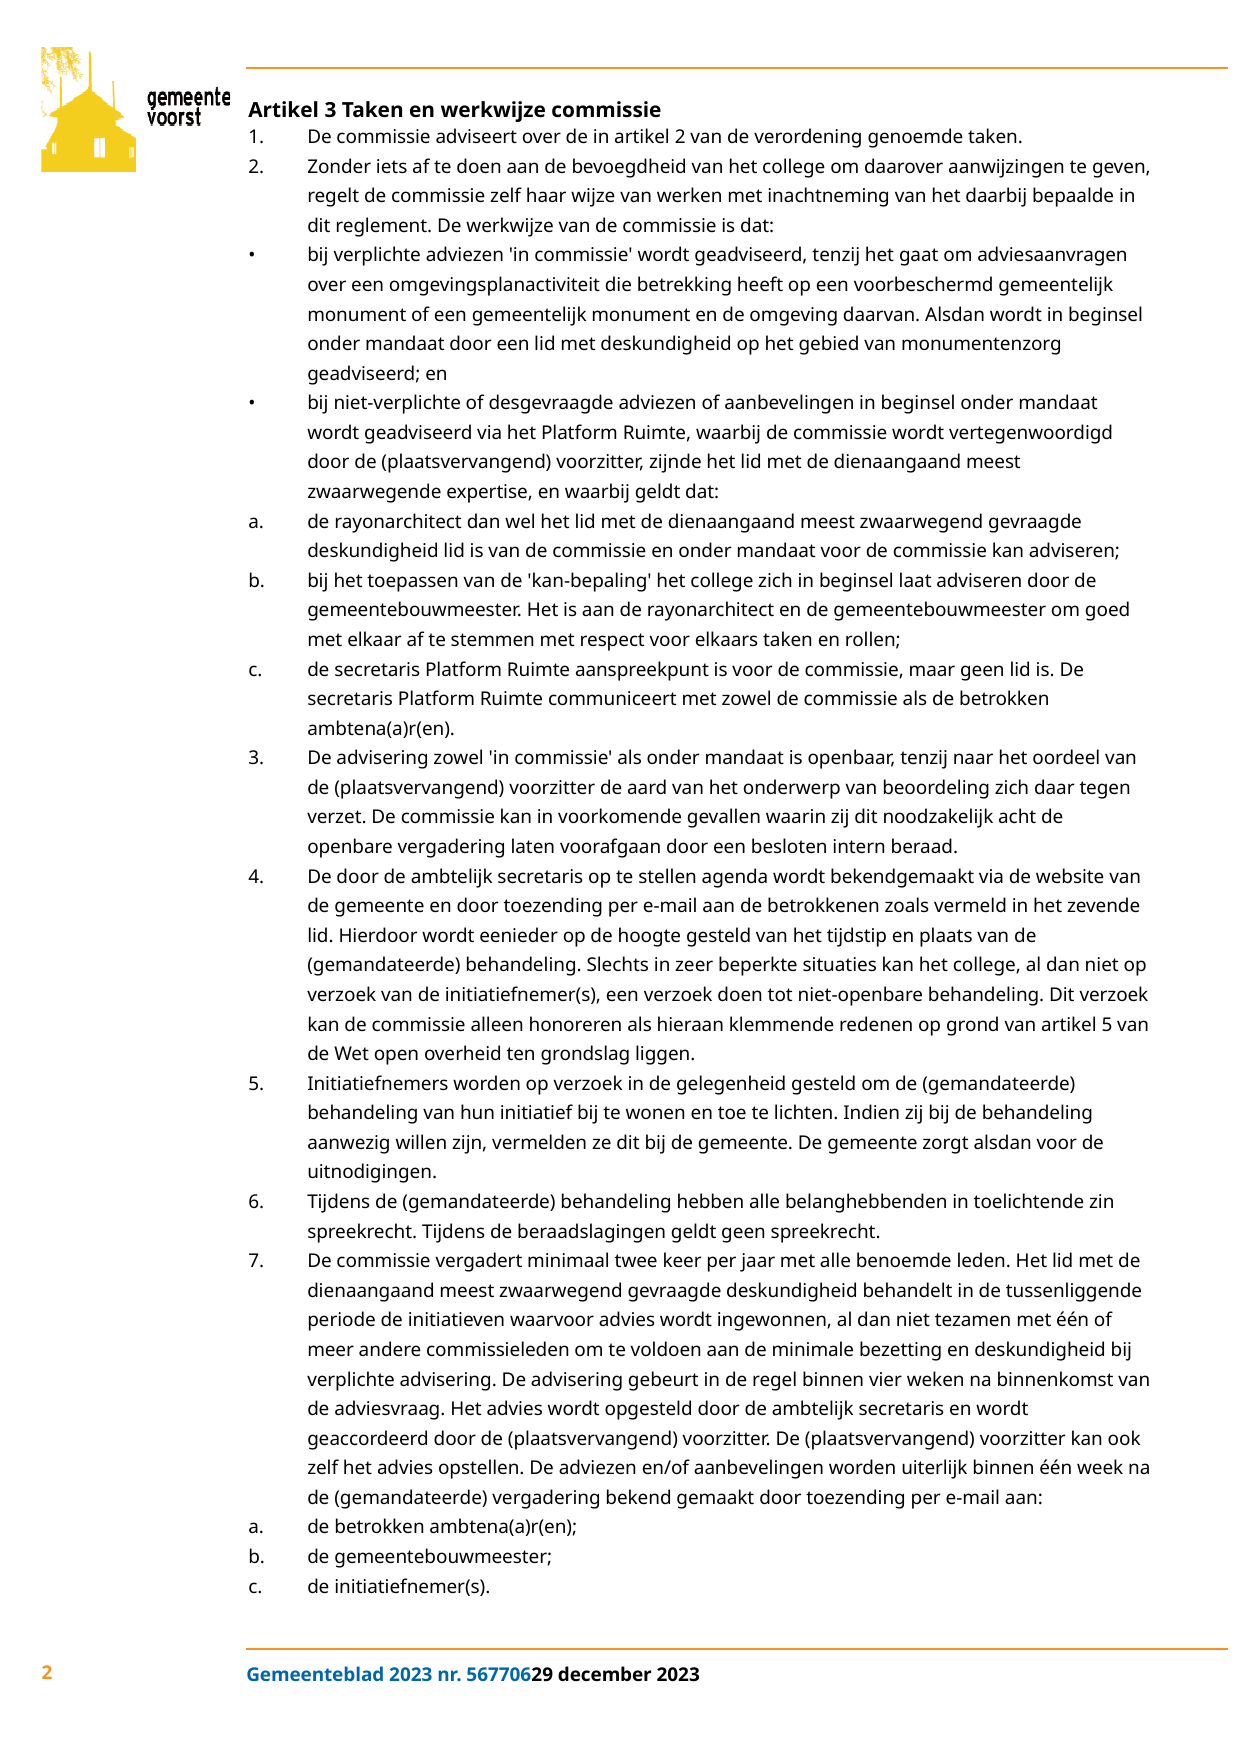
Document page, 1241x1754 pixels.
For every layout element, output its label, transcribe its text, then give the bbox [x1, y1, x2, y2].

list de secretaris Platform Ruimte aanspreekpunt is voor de commissie, maar geen lid is. De secretaris Platform Ruimte communiceert met zowel de commissie als de betrokken ambtena(a)r(en). [248, 656, 1152, 741]
list Zonder iets af te doen aan de bevoegdheid van het college om daarover aanwijzingen te geven, regelt de commissie zelf haar wijze van werken met inachtneming van het daarbij bepaalde in dit reglement. De werkwijze van de commissie is dat: [248, 153, 1152, 238]
list De commissie vergadert minimaal twee keer per jaar met alle benoemde leden. Het lid met de dienaangaand meest zwaarwegend gevraagde deskundigheid behandelt in de tussenliggende periode de initiatieven waarvoor advies wordt ingewonnen, al dan niet tezamen met één of meer andere commissieleden om te voldoen aan de minimale bezetting en deskundigheid bij verplichte advisering. De advisering gebeurt in de regel binnen vier weken na binnenkomst van de adviesvraag. Het advies wordt opgesteld door de ambtelijk secretaris en wordt geaccordeerd door de (plaatsvervangend) voorzitter. De (plaatsvervangend) voorzitter kan ook zelf het advies opstellen. De adviezen en/of aanbevelingen worden uiterlijk binnen één week na de (gemandateerde) vergadering bekend gemaakt door toezending per e-mail aan: [248, 1247, 1152, 1510]
list Tijdens de (gemandateerde) behandeling hebben alle belanghebbenden in toelichtende zin spreekrecht. Tijdens de beraadslagingen geldt geen spreekrecht. [248, 1188, 1152, 1243]
picture [41, 47, 231, 172]
list de rayonarchitect dan wel het lid met de dienaangaand meest zwaarwegend gevraagde deskundigheid lid is van de commissie en onder mandaat voor de commissie kan adviseren; [248, 508, 1152, 563]
list de initiatiefnemer(s). [248, 1573, 1152, 1598]
list de gemeentebouwmeester; [248, 1543, 1152, 1569]
list De door de ambtelijk secretaris op te stellen agenda wordt bekendgemaakt via de website van de gemeente en door toezending per e-mail aan de betrokkenen zoals vermeld in het zevende lid. Hierdoor wordt eenieder op de hoogte gesteld van het tijdstip en plaats van de (gemandateerde) behandeling. Slechts in zeer beperkte situaties kan het college, al dan niet op verzoek van de initiatiefnemer(s), een verzoek doen tot niet-openbare behandeling. Dit verzoek kan de commissie alleen honoreren als hieraan klemmende redenen op grond van artikel 5 van de Wet open overheid ten grondslag liggen. [248, 863, 1152, 1066]
list De advisering zowel 'in commissie' als onder mandaat is openbaar, tenzij naar het oordeel van de (plaatsvervangend) voorzitter de aard van het onderwerp van beoordeling zich daar tegen verzet. De commissie kan in voorkomende gevallen waarin zij dit noodzakelijk acht de openbare vergadering laten voorafgaan door een besloten intern beraad. [248, 744, 1152, 859]
list de betrokken ambtena(a)r(en); [248, 1514, 1152, 1539]
list bij niet-verplichte of desgevraagde adviezen of aanbevelingen in beginsel onder mandaat wordt geadviseerd via het Platform Ruimte, waarbij de commissie wordt vertegenwoordigd door de (plaatsvervangend) voorzitter, zijnde het lid met de dienaangaand meest zwaarwegende expertise, en waarbij geldt dat: [248, 389, 1152, 504]
text Artikel 3 Taken en werkwijze commissie [248, 95, 1152, 123]
list bij verplichte adviezen 'in commissie' wordt geadviseerd, tenzij het gaat om adviesaanvragen over een omgevingsplanactiviteit die betrekking heeft op een voorbeschermd gemeentelijk monument of een gemeentelijk monument en de omgeving daarvan. Alsdan wordt in beginsel onder mandaat door een lid met deskundigheid op het gebied van monumentenzorg geadviseerd; en [248, 242, 1152, 386]
list bij het toepassen van de 'kan-bepaling' het college zich in beginsel laat adviseren door de gemeentebouwmeester. Het is aan de rayonarchitect en de gemeentebouwmeester om goed met elkaar af te stemmen met respect voor elkaars taken en rollen; [248, 567, 1152, 652]
list De commissie adviseert over de in artikel 2 van de verordening genoemde taken. [248, 123, 1152, 149]
list Initiatiefnemers worden op verzoek in de gelegenheid gesteld om de (gemandateerde) behandeling van hun initiatief bij te wonen en toe te lichten. Indien zij bij de behandeling aanwezig willen zijn, vermelden ze dit bij de gemeente. De gemeente zorgt alsdan voor de uitnodigingen. [248, 1070, 1152, 1184]
